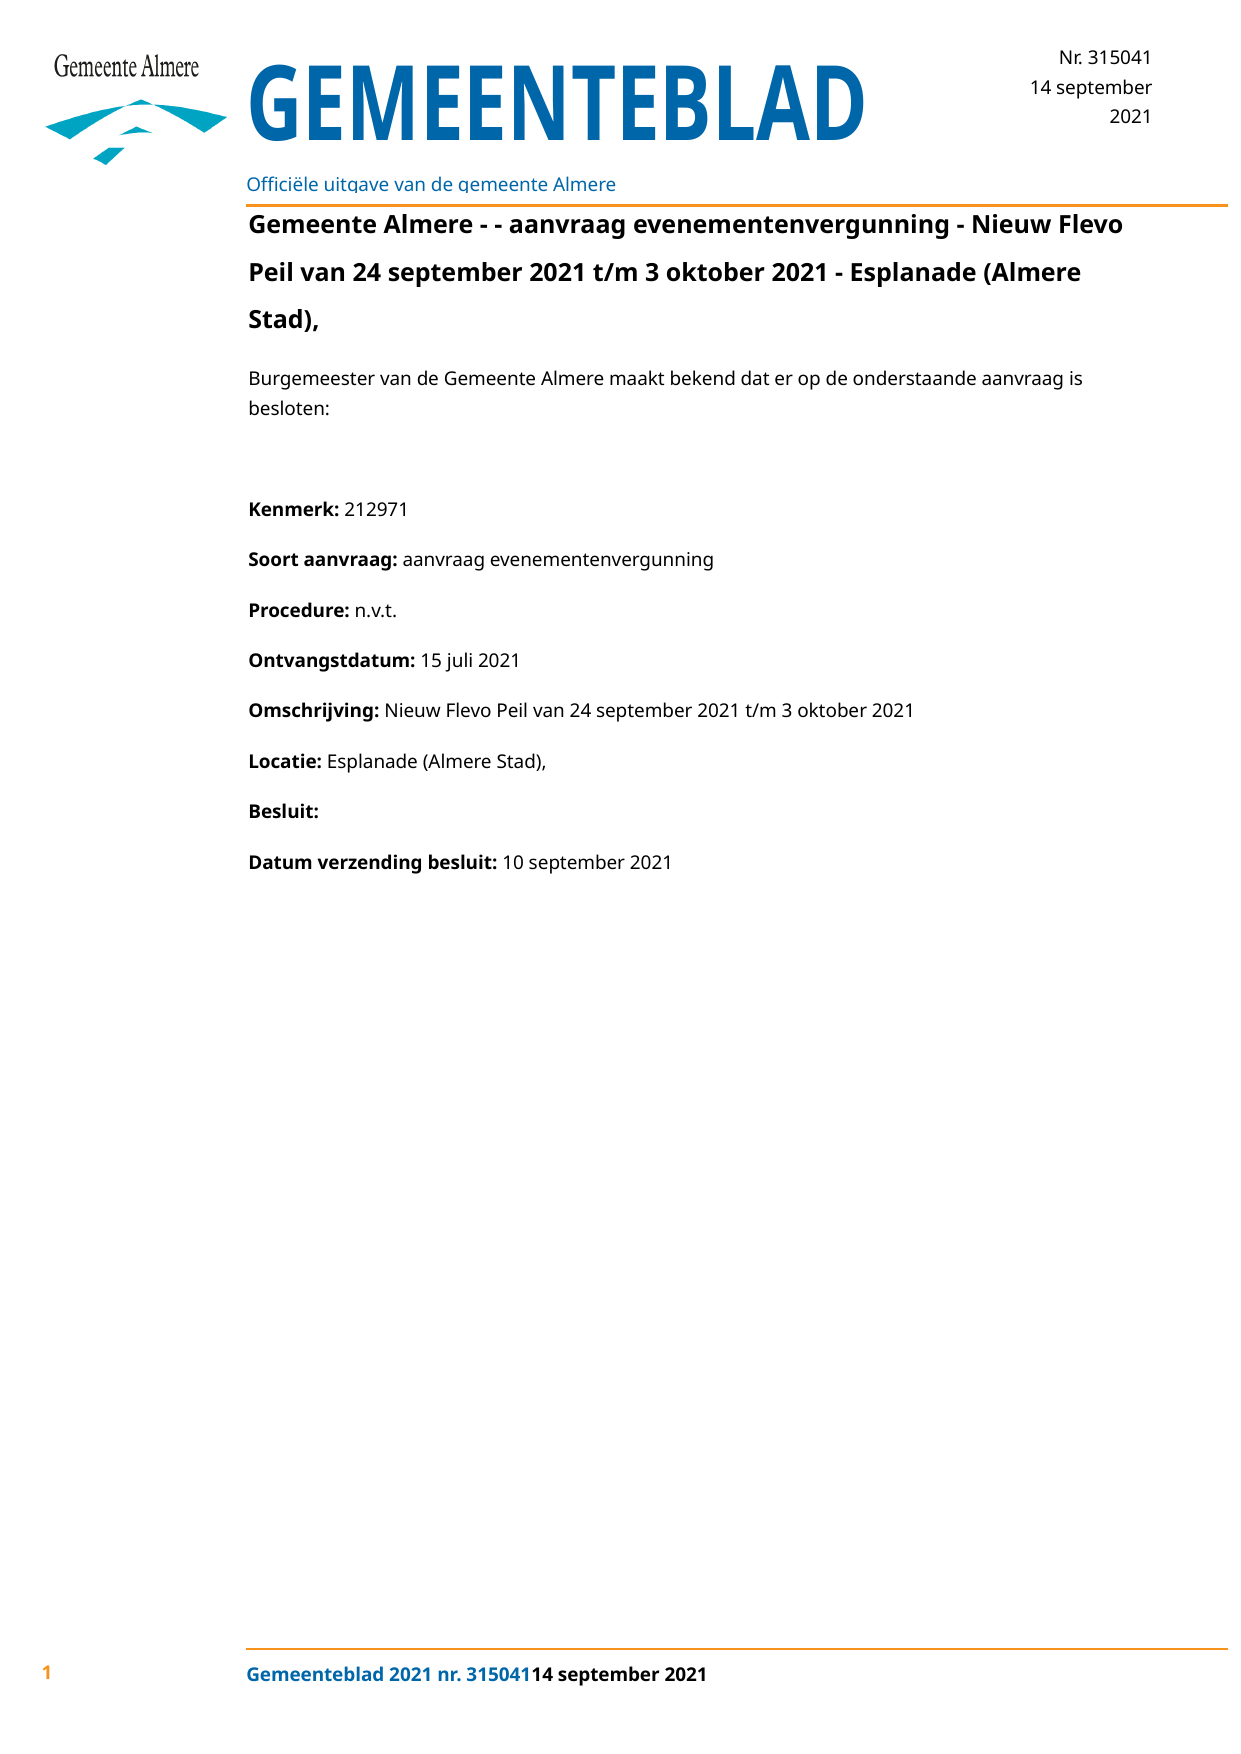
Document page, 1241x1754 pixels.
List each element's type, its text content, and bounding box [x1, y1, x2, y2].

text Besluit: [248, 798, 1152, 824]
text Burgemeester van de Gemeente Almere maakt bekend dat er op de onderstaande aanvraag is besloten: [248, 366, 1152, 421]
text Kenmerk: 212971 [248, 496, 1152, 522]
text Gemeente Almere - - aanvraag evenementenvergunning - Nieuw Flevo Peil van 24 september 2021 t/m 3 oktober 2021 - Esplanade (Almere Stad), [248, 207, 1152, 336]
text Datum verzending besluit: 10 september 2021 [248, 849, 1152, 874]
text Soort aanvraag: aanvraag evenementenvergunning [248, 546, 1152, 572]
text Omschrijving: Nieuw Flevo Peil van 24 september 2021 t/m 3 oktober 2021 [248, 698, 1152, 723]
text Locatie: Esplanade (Almere Stad), [248, 748, 1152, 774]
text Ontvangstdatum: 15 juli 2021 [248, 647, 1152, 673]
picture [41, 47, 231, 172]
text Procedure: n.v.t. [248, 597, 1152, 622]
